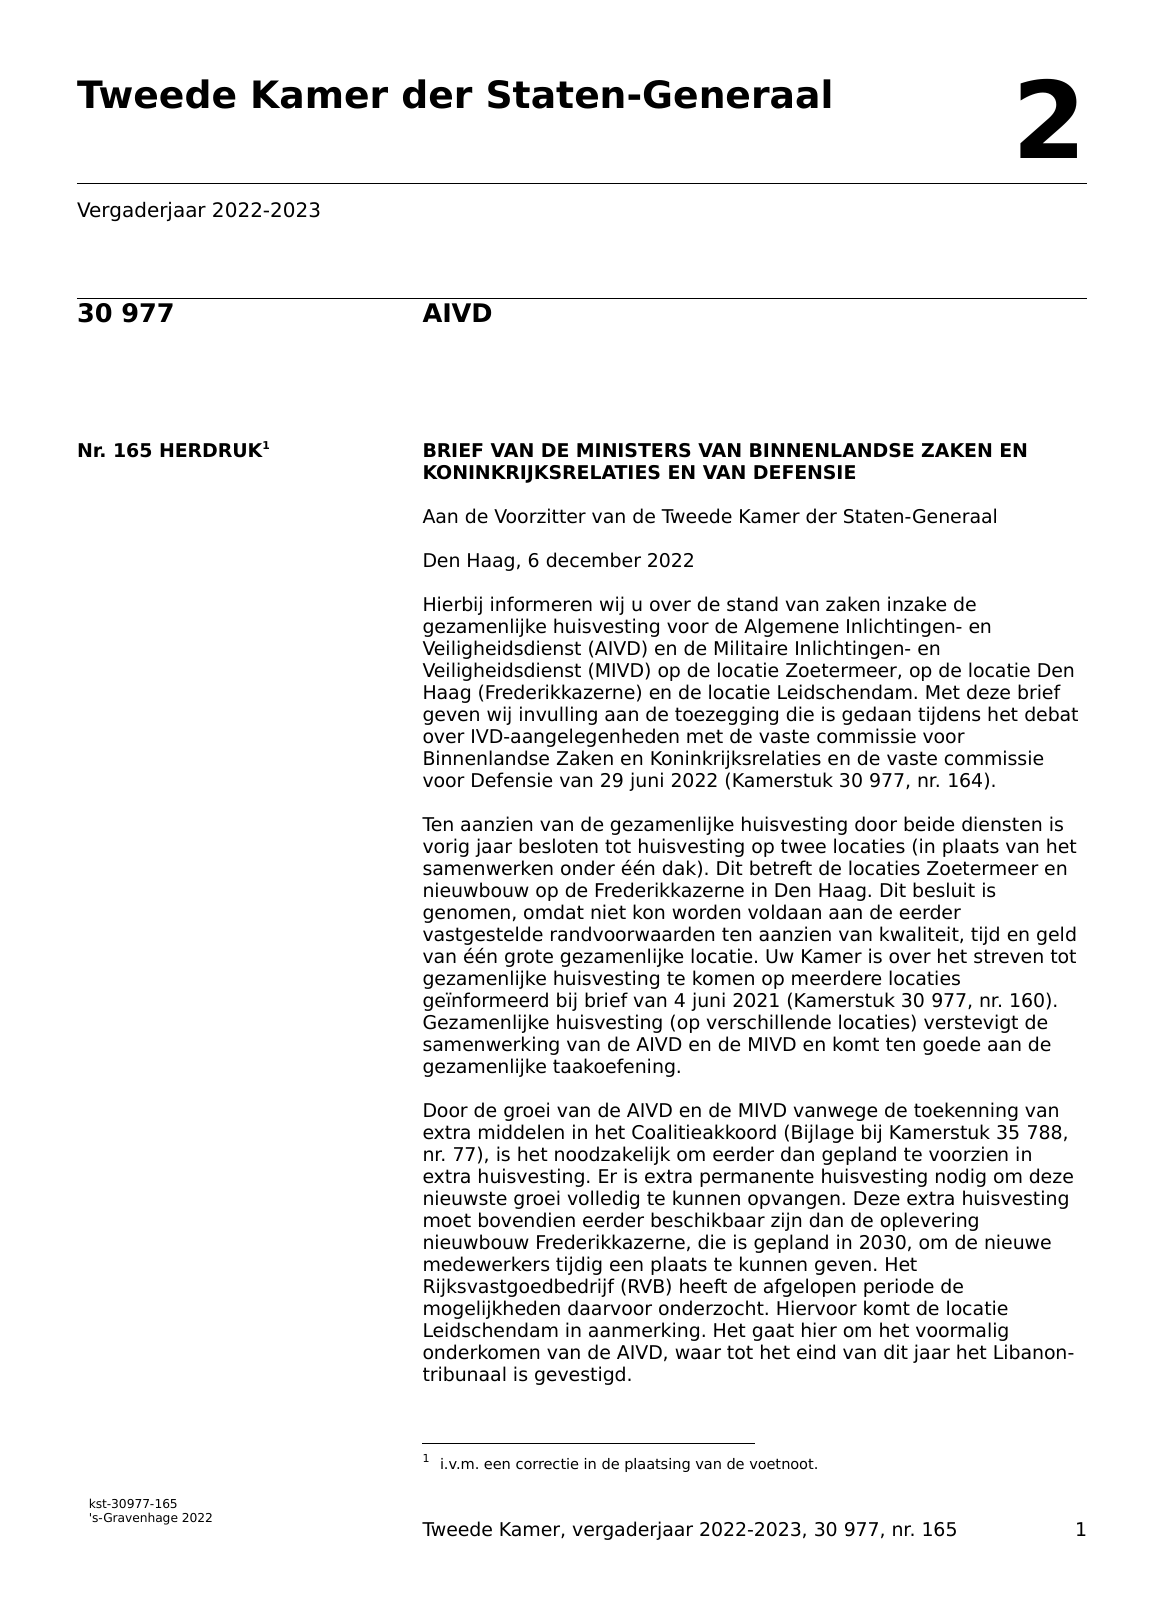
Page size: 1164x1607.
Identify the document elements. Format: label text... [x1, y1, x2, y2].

text Aan de Voorzitter van de Tweede Kamer der Staten-Generaal [422, 506, 1087, 528]
text 's-Gravenhage 2022 [88, 1511, 323, 1525]
subtitle 30 977 AIVD [77, 299, 1087, 329]
text i.v.m. een correctie in de plaatsing van de voetnoot. [422, 1452, 1087, 1474]
text kst-30977-165 [88, 1497, 323, 1511]
text Ten aanzien van de gezamenlijke huisvesting door beide diensten is vorig jaar besloten tot huisvesting op twee locaties (in plaats van het samenwerken onder één dak). Dit betreft de locaties Zoetermeer en nieuwbouw op de Frederikkazerne in Den Haag. Dit besluit is genomen, omdat niet kon worden voldaan aan de eerder vastgestelde randvoorwaarden ten aanzien van kwaliteit, tijd en geld van één grote gezamenlijke locatie. Uw Kamer is over het streven tot gezamenlijke huisvesting te komen op meerdere locaties geïnformeerd bij brief van 4 juni 2021 (Kamerstuk 30 977, nr. 160). Gezamenlijke huisvesting (op verschillende locaties) verstevigt de samenwerking van de AIVD en de MIVD en komt ten goede aan de gezamenlijke taakoefening. [422, 814, 1087, 1078]
table_cell Vergaderjaar 2022-2023 [77, 184, 1087, 298]
text Door de groei van de AIVD en de MIVD vanwege de toekenning van extra middelen in het Coalitieakkoord (Bijlage bij Kamerstuk 35 788, nr. 77), is het noodzakelijk om eerder dan gepland te voorzien in extra huisvesting. Er is extra permanente huisvesting nodig om deze nieuwste groei volledig te kunnen opvangen. Deze extra huisvesting moet bovendien eerder beschikbaar zijn dan de oplevering nieuwbouw Frederikkazerne, die is gepland in 2030, om de nieuwe medewerkers tijdig een plaats te kunnen geven. Het Rijksvastgoedbedrijf (RVB) heeft de afgelopen periode de mogelijkheden daarvoor onderzocht. Hiervoor komt de locatie Leidschendam in aanmerking. Het gaat hier om het voormalig onderkomen van de AIVD, waar tot het eind van dit jaar het Libanon-tribunaal is gevestigd. [422, 1100, 1087, 1386]
table_header 2 [886, 59, 1087, 183]
text Hierbij informeren wij u over de stand van zaken inzake de gezamenlijke huisvesting voor de Algemene Inlichtingen- en Veiligheidsdienst (AIVD) en de Militaire Inlichtingen- en Veiligheidsdienst (MIVD) op de locatie Zoetermeer, op de locatie Den Haag (Frederikkazerne) en de locatie Leidschendam. Met deze brief geven wij invulling aan de toezegging die is gedaan tijdens het debat over IVD-aangelegenheden met de vaste commissie voor Binnenlandse Zaken en Koninkrijksrelaties en de vaste commissie voor Defensie van 29 juni 2022 (Kamerstuk 30 977, nr. 164). [422, 594, 1087, 792]
text Den Haag, 6 december 2022 [422, 550, 1087, 572]
subtitle Nr. 165 HERDRUK BRIEF VAN DE MINISTERS VAN BINNENLANDSE ZAKEN EN KONINKRIJKSRELATIES EN VAN DEFENSIE [77, 440, 1087, 484]
table_header Tweede Kamer der Staten-Generaal [77, 59, 886, 183]
